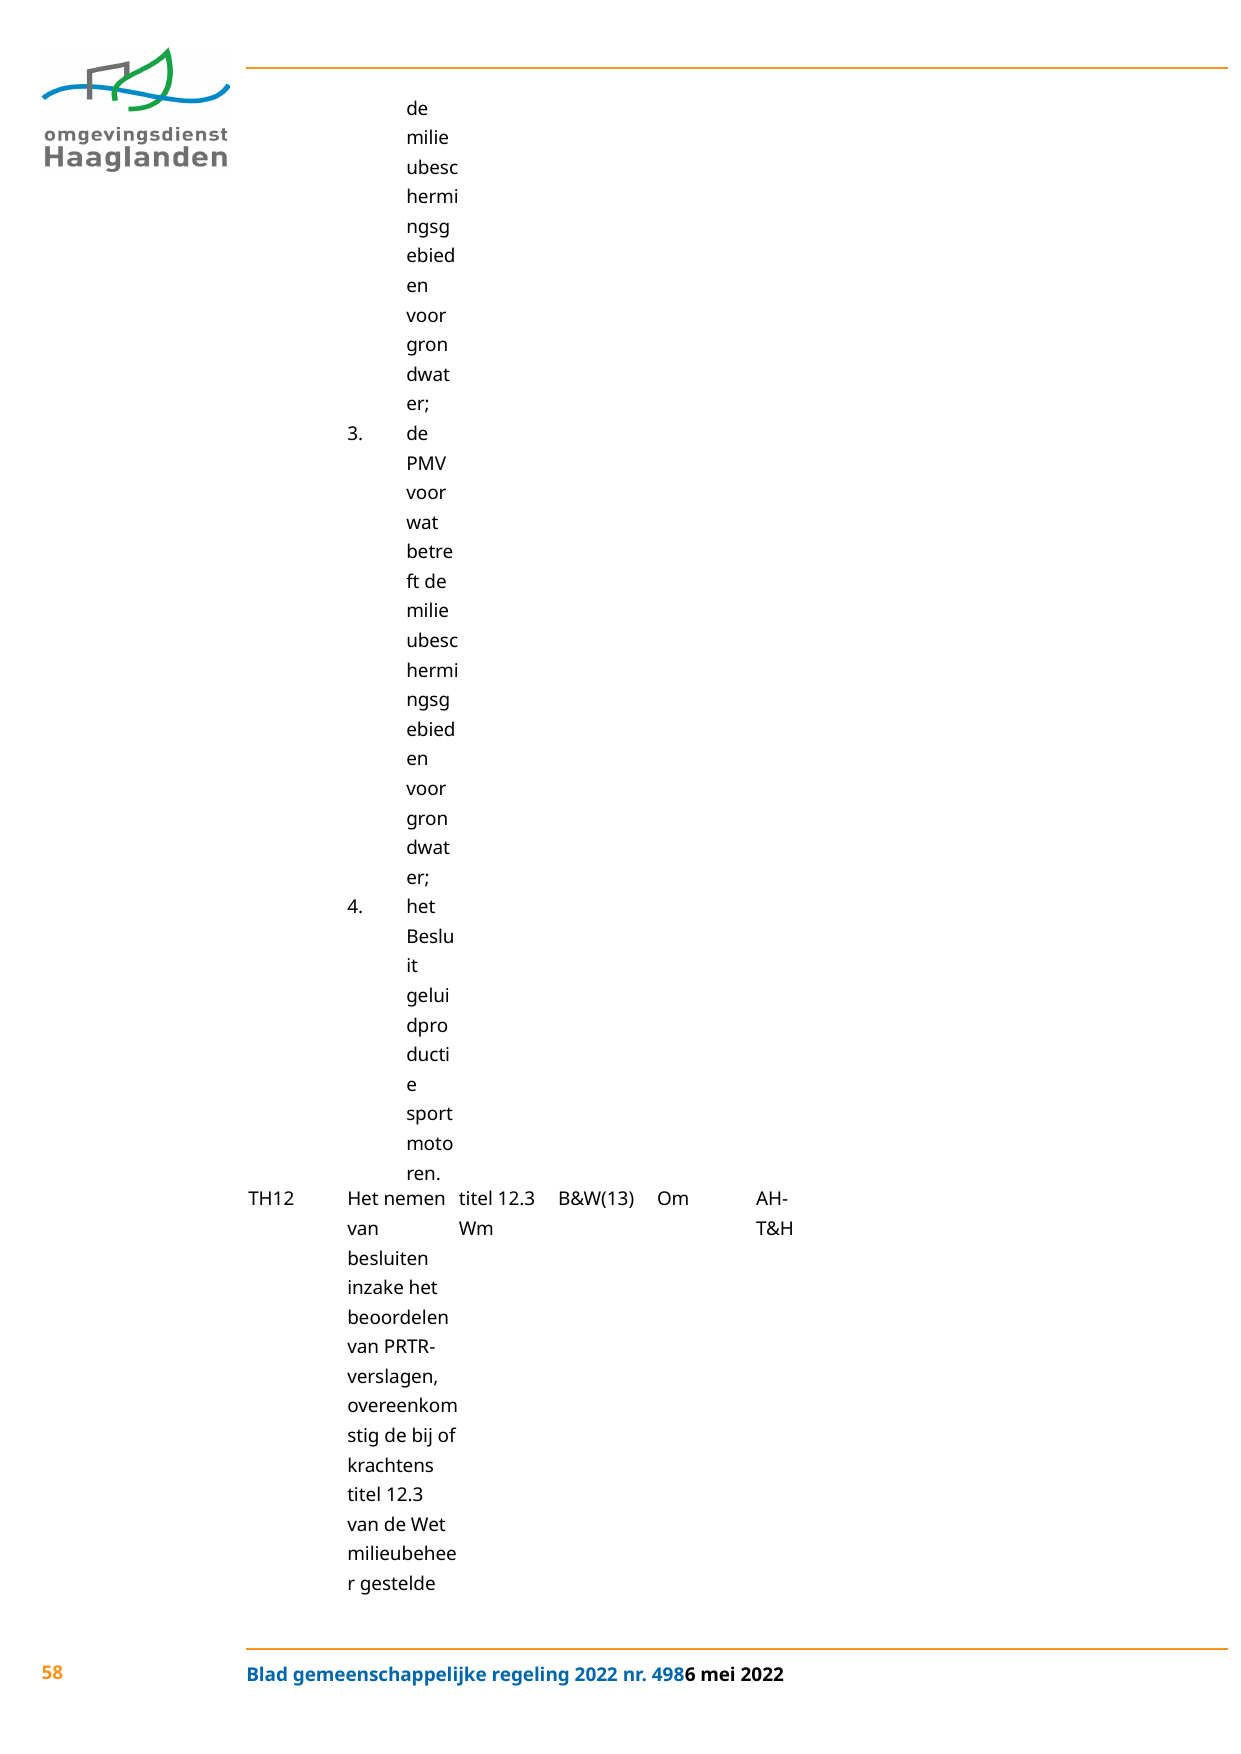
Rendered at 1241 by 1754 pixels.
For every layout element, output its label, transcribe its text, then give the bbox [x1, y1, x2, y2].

table_cell [459, 95, 558, 1186]
table_cell Het nemen van besluiten inzake het beoordelen van PRTR-verslagen, overeenkomstig de bij of krachtens titel 12.3 van de Wet milieubeheer gestelde [347, 1186, 459, 1596]
table_cell [954, 95, 1152, 1186]
table_cell TH12 [248, 1186, 347, 1596]
table_cell [756, 95, 855, 1186]
picture [41, 47, 231, 172]
table_cell [248, 95, 347, 1186]
table_cell titel 12.3 Wm [459, 1186, 558, 1596]
table_cell de milieubeschermingsgebieden voor grondwater; de PMV voor wat betreft de milieubeschermingsgebieden voor grondwater; het Besluit geluidproductie sportmotoren. [347, 95, 459, 1186]
table_cell [558, 95, 657, 1186]
table_cell AH- T&H [756, 1186, 855, 1596]
table_cell [657, 95, 756, 1186]
table_cell [855, 1186, 954, 1596]
table_cell [855, 95, 954, 1186]
table_cell [954, 1186, 1152, 1596]
table_cell Om [657, 1186, 756, 1596]
table_cell B&W(13) [558, 1186, 657, 1596]
